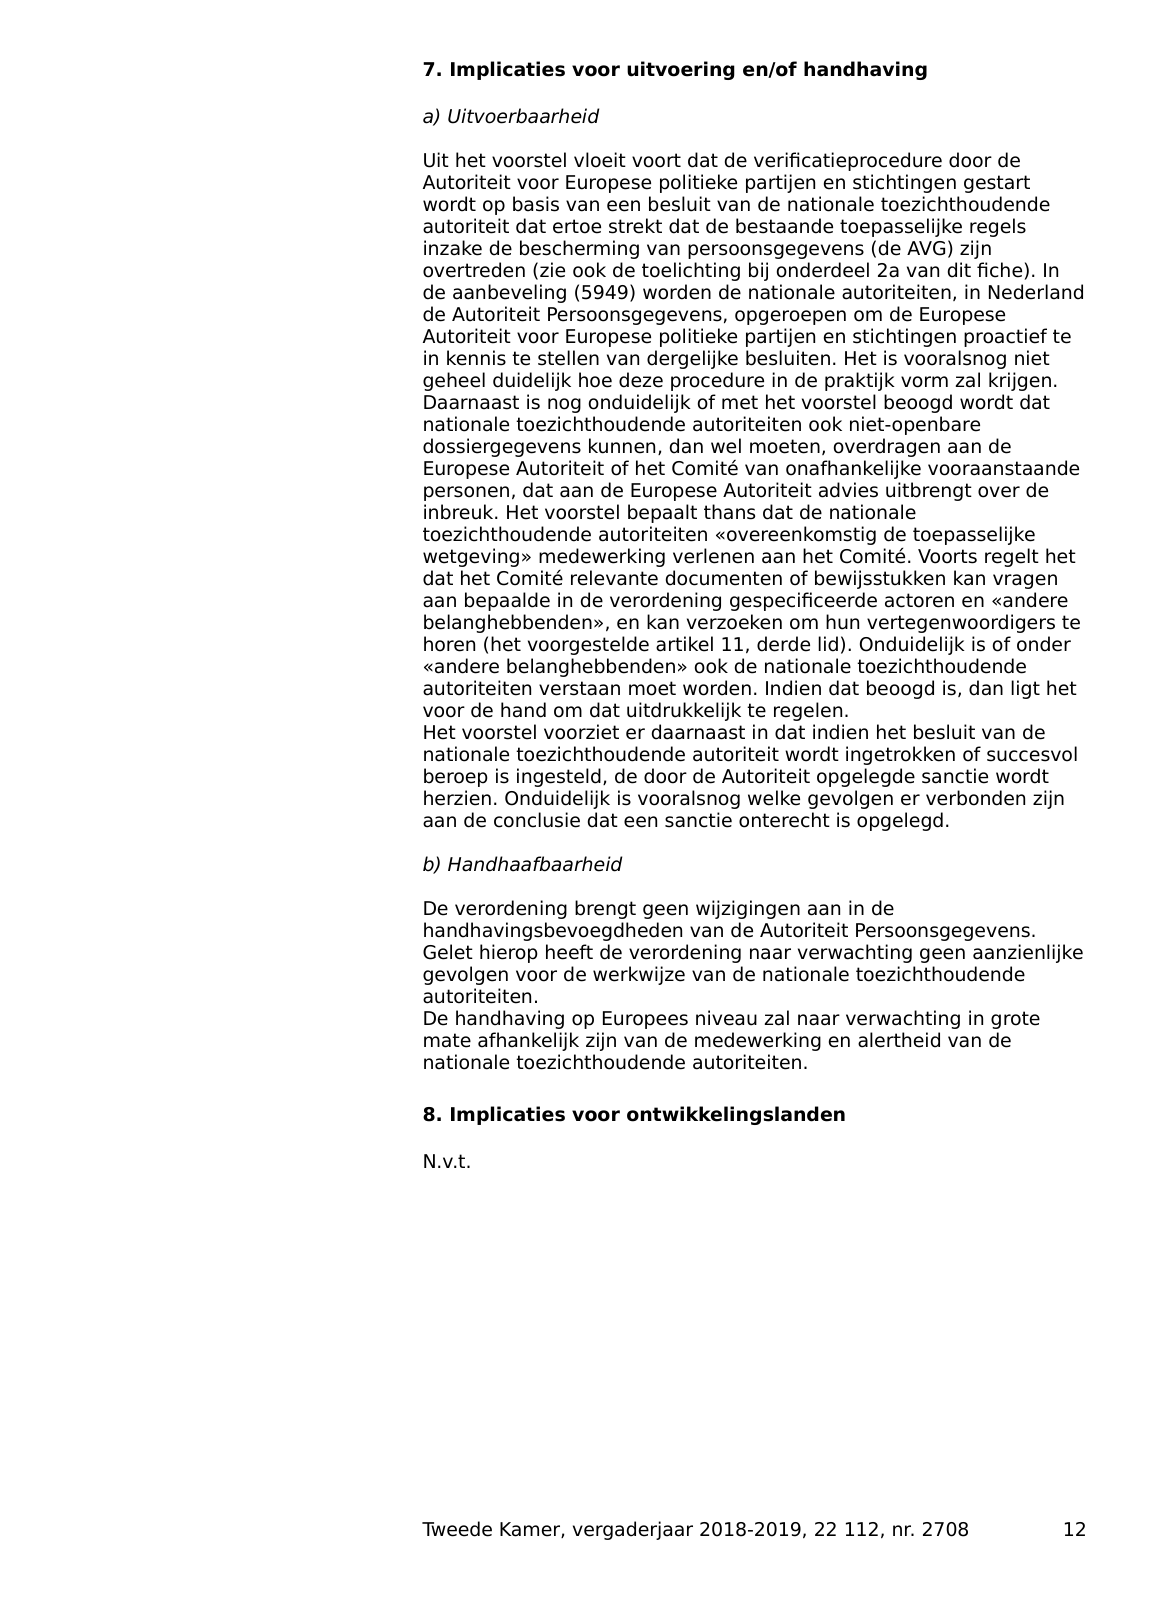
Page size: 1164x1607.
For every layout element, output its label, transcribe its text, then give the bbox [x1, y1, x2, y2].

subtitle 8. Implicaties voor ontwikkelingslanden [422, 1104, 1087, 1126]
subtitle a) Uitvoerbaarheid [422, 106, 1087, 128]
text Het voorstel voorziet er daarnaast in dat indien het besluit van de nationale toezichthoudende autoriteit wordt ingetrokken of succesvol beroep is ingesteld, de door de Autoriteit opgelegde sanctie wordt herzien. Onduidelijk is vooralsnog welke gevolgen er verbonden zijn aan de conclusie dat een sanctie onterecht is opgelegd. [422, 722, 1087, 832]
text De handhaving op Europees niveau zal naar verwachting in grote mate afhankelijk zijn van de medewerking en alertheid van de nationale toezichthoudende autoriteiten. [422, 1008, 1087, 1074]
text Uit het voorstel vloeit voort dat de verificatieprocedure door de Autoriteit voor Europese politieke partijen en stichtingen gestart wordt op basis van een besluit van de nationale toezichthoudende autoriteit dat ertoe strekt dat de bestaande toepasselijke regels inzake de bescherming van persoonsgegevens (de AVG) zijn overtreden (zie ook de toelichting bij onderdeel 2a van dit fiche). In de aanbeveling (5949) worden de nationale autoriteiten, in Nederland de Autoriteit Persoonsgegevens, opgeroepen om de Europese Autoriteit voor Europese politieke partijen en stichtingen proactief te in kennis te stellen van dergelijke besluiten. Het is vooralsnog niet geheel duidelijk hoe deze procedure in de praktijk vorm zal krijgen. [422, 150, 1087, 392]
text De verordening brengt geen wijzigingen aan in de handhavingsbevoegdheden van de Autoriteit Persoonsgegevens. Gelet hierop heeft de verordening naar verwachting geen aanzienlijke gevolgen voor de werkwijze van de nationale toezichthoudende autoriteiten. [422, 898, 1087, 1008]
text N.v.t. [422, 1151, 1087, 1173]
subtitle b) Handhaafbaarheid [422, 854, 1087, 876]
subtitle 7. Implicaties voor uitvoering en/of handhaving [422, 59, 1087, 81]
text Daarnaast is nog onduidelijk of met het voorstel beoogd wordt dat nationale toezichthoudende autoriteiten ook niet-openbare dossiergegevens kunnen, dan wel moeten, overdragen aan de Europese Autoriteit of het Comité van onafhankelijke vooraanstaande personen, dat aan de Europese Autoriteit advies uitbrengt over de inbreuk. Het voorstel bepaalt thans dat de nationale toezichthoudende autoriteiten «overeenkomstig de toepasselijke wetgeving» medewerking verlenen aan het Comité. Voorts regelt het dat het Comité relevante documenten of bewijsstukken kan vragen aan bepaalde in de verordening gespecificeerde actoren en «andere belanghebbenden», en kan verzoeken om hun vertegenwoordigers te horen (het voorgestelde artikel 11, derde lid). Onduidelijk is of onder «andere belanghebbenden» ook de nationale toezichthoudende autoriteiten verstaan moet worden. Indien dat beoogd is, dan ligt het voor de hand om dat uitdrukkelijk te regelen. [422, 392, 1087, 722]
